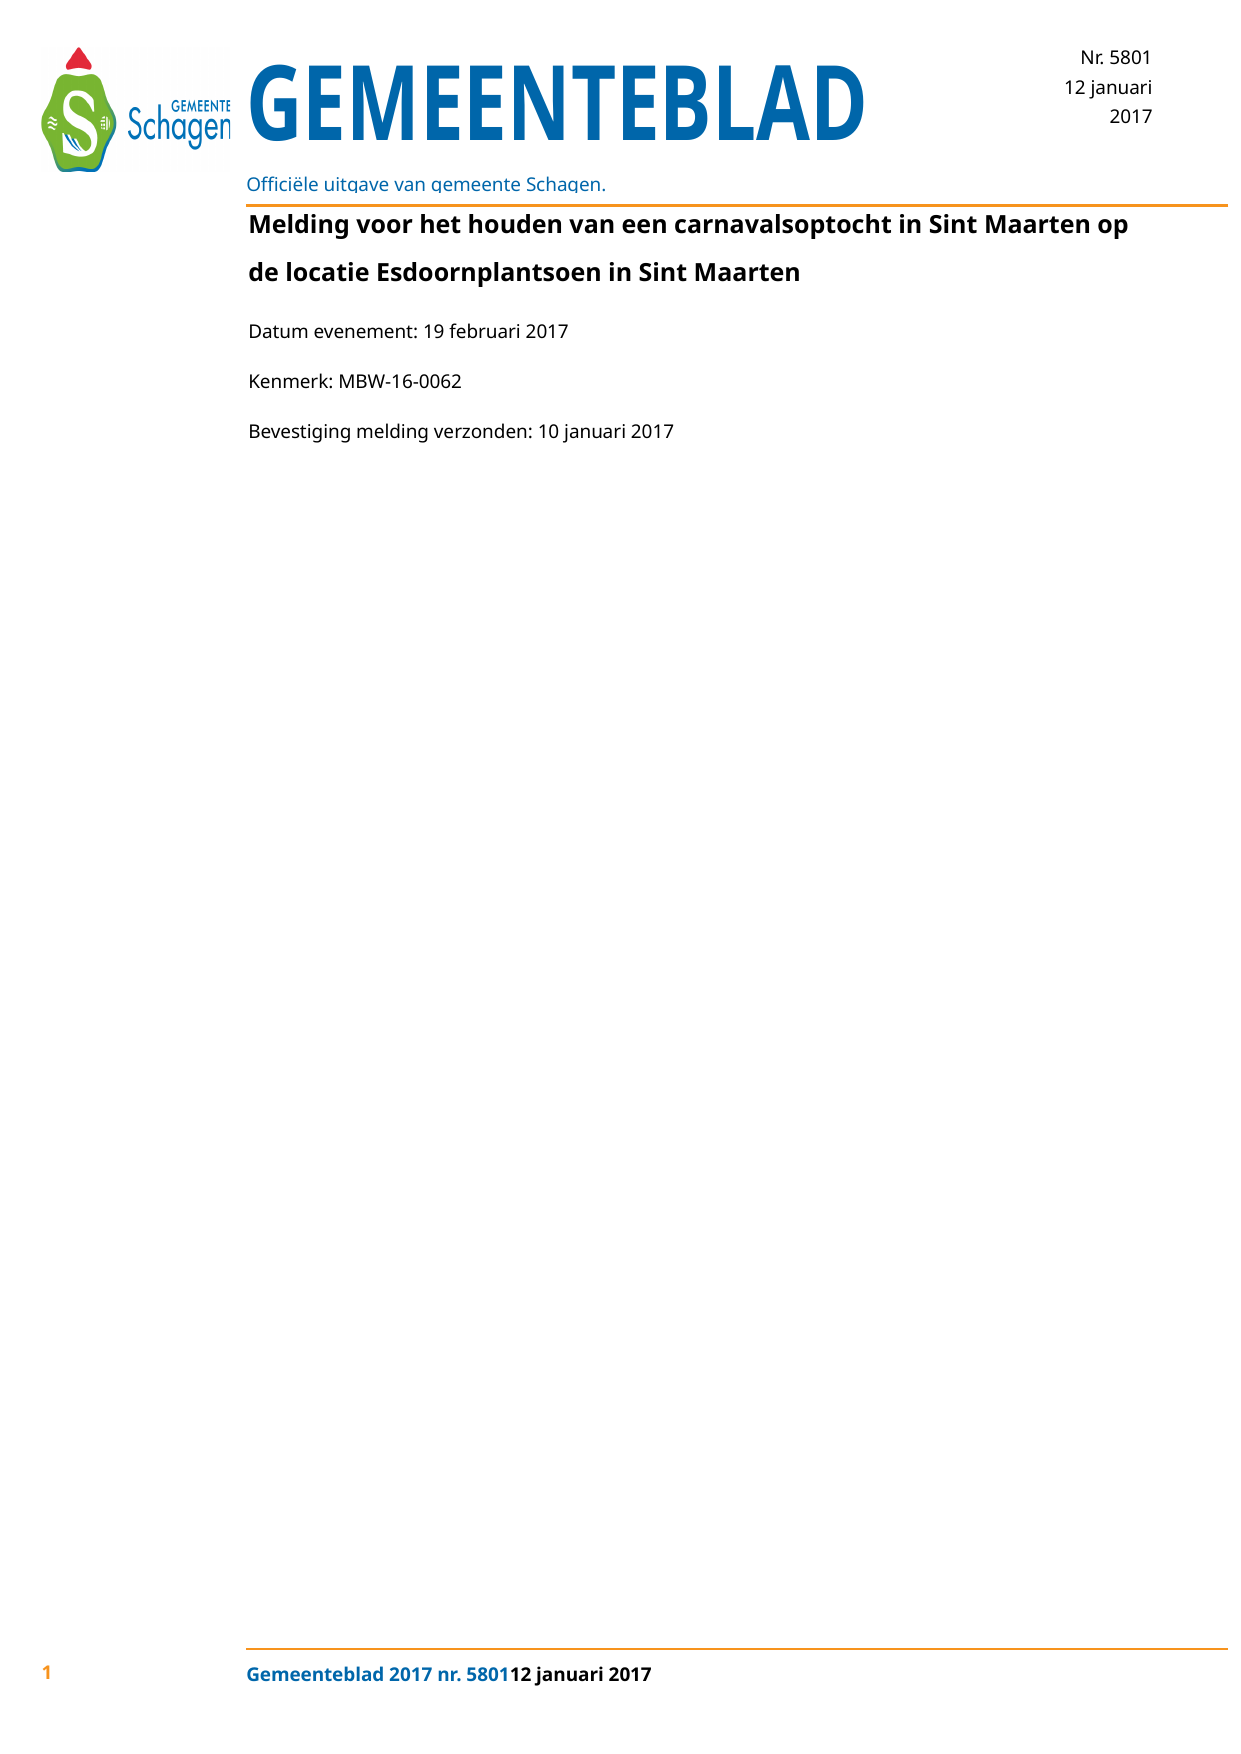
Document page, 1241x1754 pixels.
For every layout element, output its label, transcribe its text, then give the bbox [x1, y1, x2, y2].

picture [41, 47, 231, 172]
text Bevestiging melding verzonden: 10 januari 2017 [248, 419, 1152, 444]
text Melding voor het houden van een carnavalsoptocht in Sint Maarten op de locatie Esdoornplantsoen in Sint Maarten [248, 207, 1152, 288]
text Datum evenement: 19 februari 2017 [248, 318, 1152, 344]
text Kenmerk: MBW-16-0062 [248, 368, 1152, 394]
